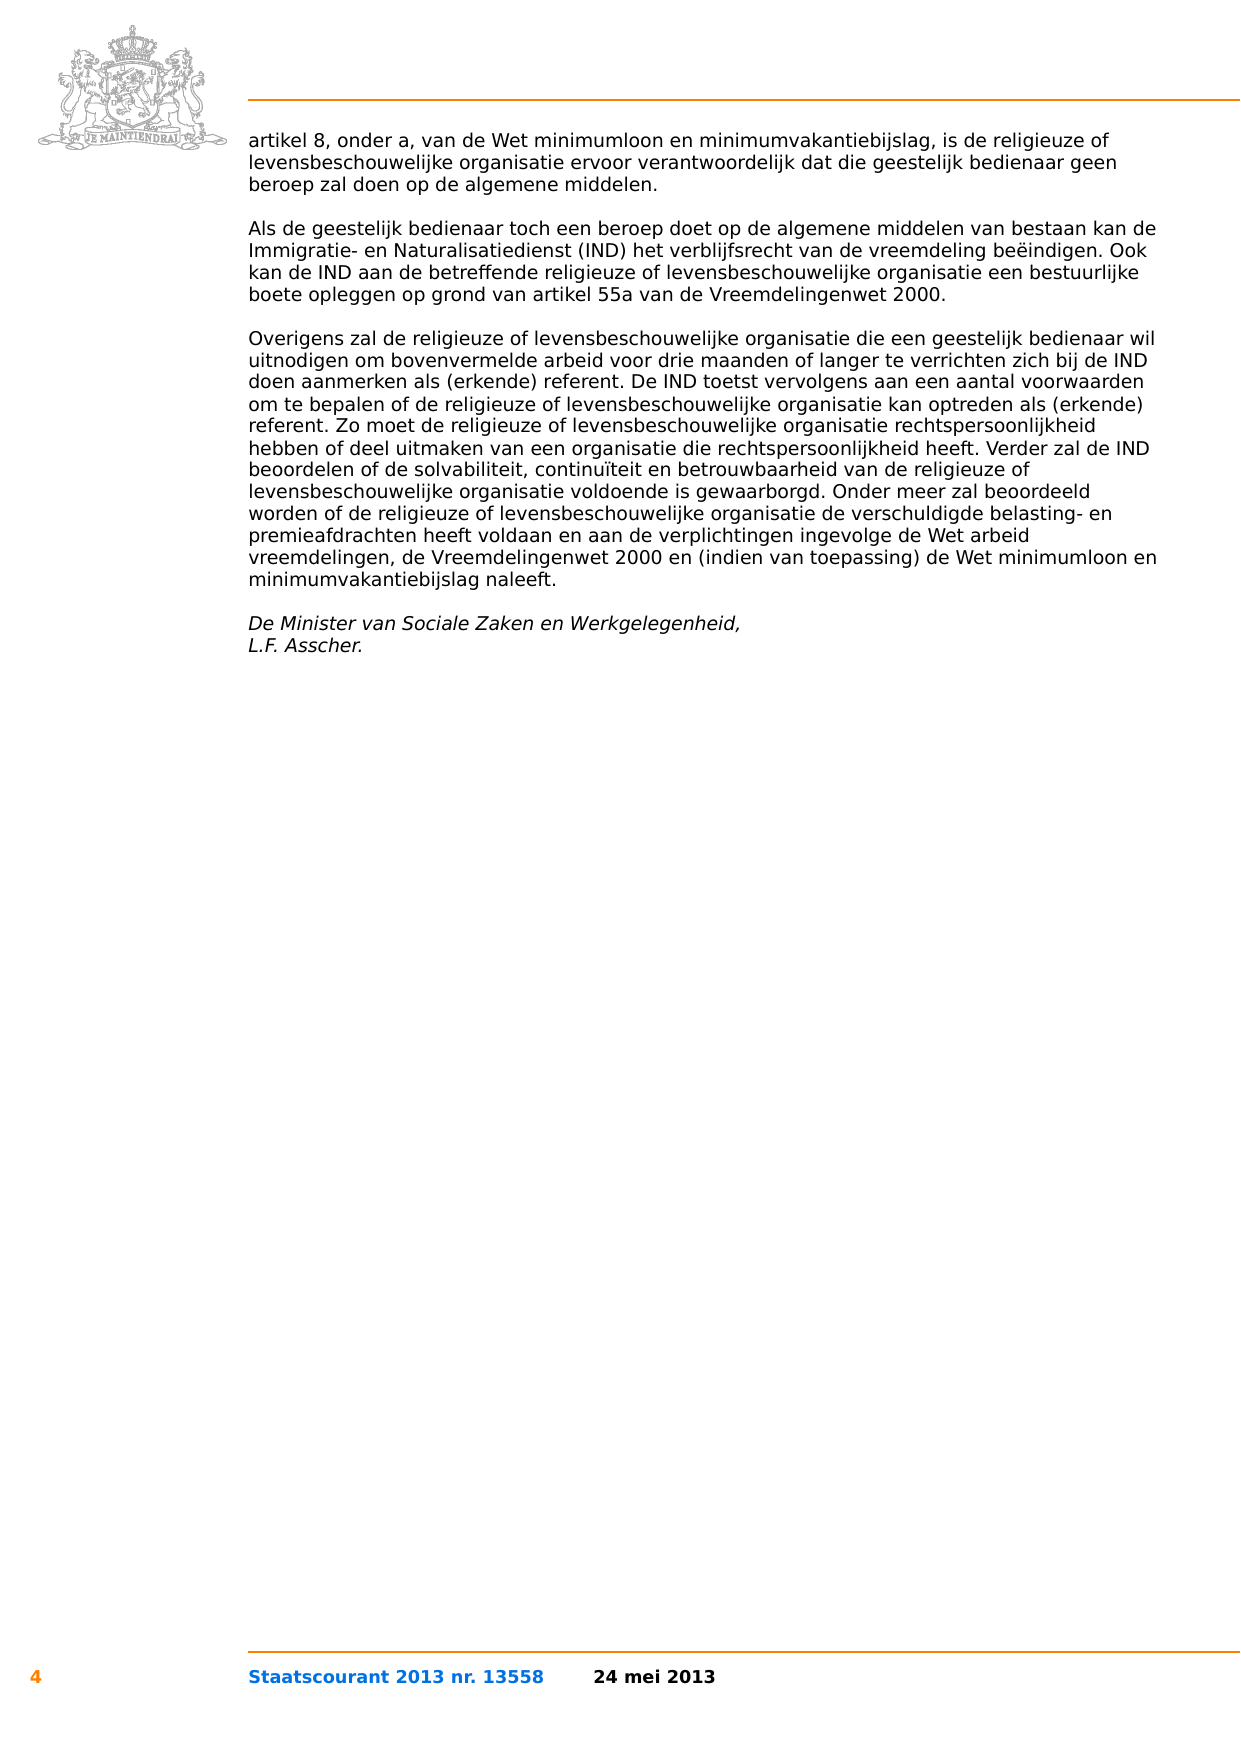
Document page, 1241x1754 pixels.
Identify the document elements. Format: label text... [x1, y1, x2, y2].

text Overigens zal de religieuze of levensbeschouwelijke organisatie die een geestelijk bedienaar wil uitnodigen om bovenvermelde arbeid voor drie maanden of langer te verrichten zich bij de IND doen aanmerken als (erkende) referent. De IND toetst vervolgens aan een aantal voorwaarden om te bepalen of de religieuze of levensbeschouwelijke organisatie kan optreden als (erkende) referent. Zo moet de religieuze of levensbeschouwelijke organisatie rechtspersoonlijkheid hebben of deel uitmaken van een organisatie die rechtspersoonlijkheid heeft. Verder zal de IND beoordelen of de solvabiliteit, continuïteit en betrouwbaarheid van de religieuze of levensbeschouwelijke organisatie voldoende is gewaarborgd. Onder meer zal beoordeeld worden of de religieuze of levensbeschouwelijke organisatie de verschuldigde belasting- en premieafdrachten heeft voldaan en aan de verplichtingen ingevolge de Wet arbeid vreemdelingen, de Vreemdelingenwet 2000 en (indien van toepassing) de Wet minimumloon en minimumvakantiebijslag naleeft. [248, 327, 1163, 591]
picture [38, 25, 227, 150]
text artikel 8, onder a, van de Wet minimumloon en minimumvakantiebijslag, is de religieuze of levensbeschouwelijke organisatie ervoor verantwoordelijk dat die geestelijk bedienaar geen beroep zal doen op de algemene middelen. [248, 130, 1163, 196]
text De Minister van Sociale Zaken en Werkgelegenheid, L.F. Asscher. [248, 613, 1163, 657]
text Als de geestelijk bedienaar toch een beroep doet op de algemene middelen van bestaan kan de Immigratie- en Naturalisatiedienst (IND) het verblijfsrecht van de vreemdeling beëindigen. Ook kan de IND aan de betreffende religieuze of levensbeschouwelijke organisatie een bestuurlijke boete opleggen op grond van artikel 55a van de Vreemdelingenwet 2000. [248, 218, 1163, 306]
